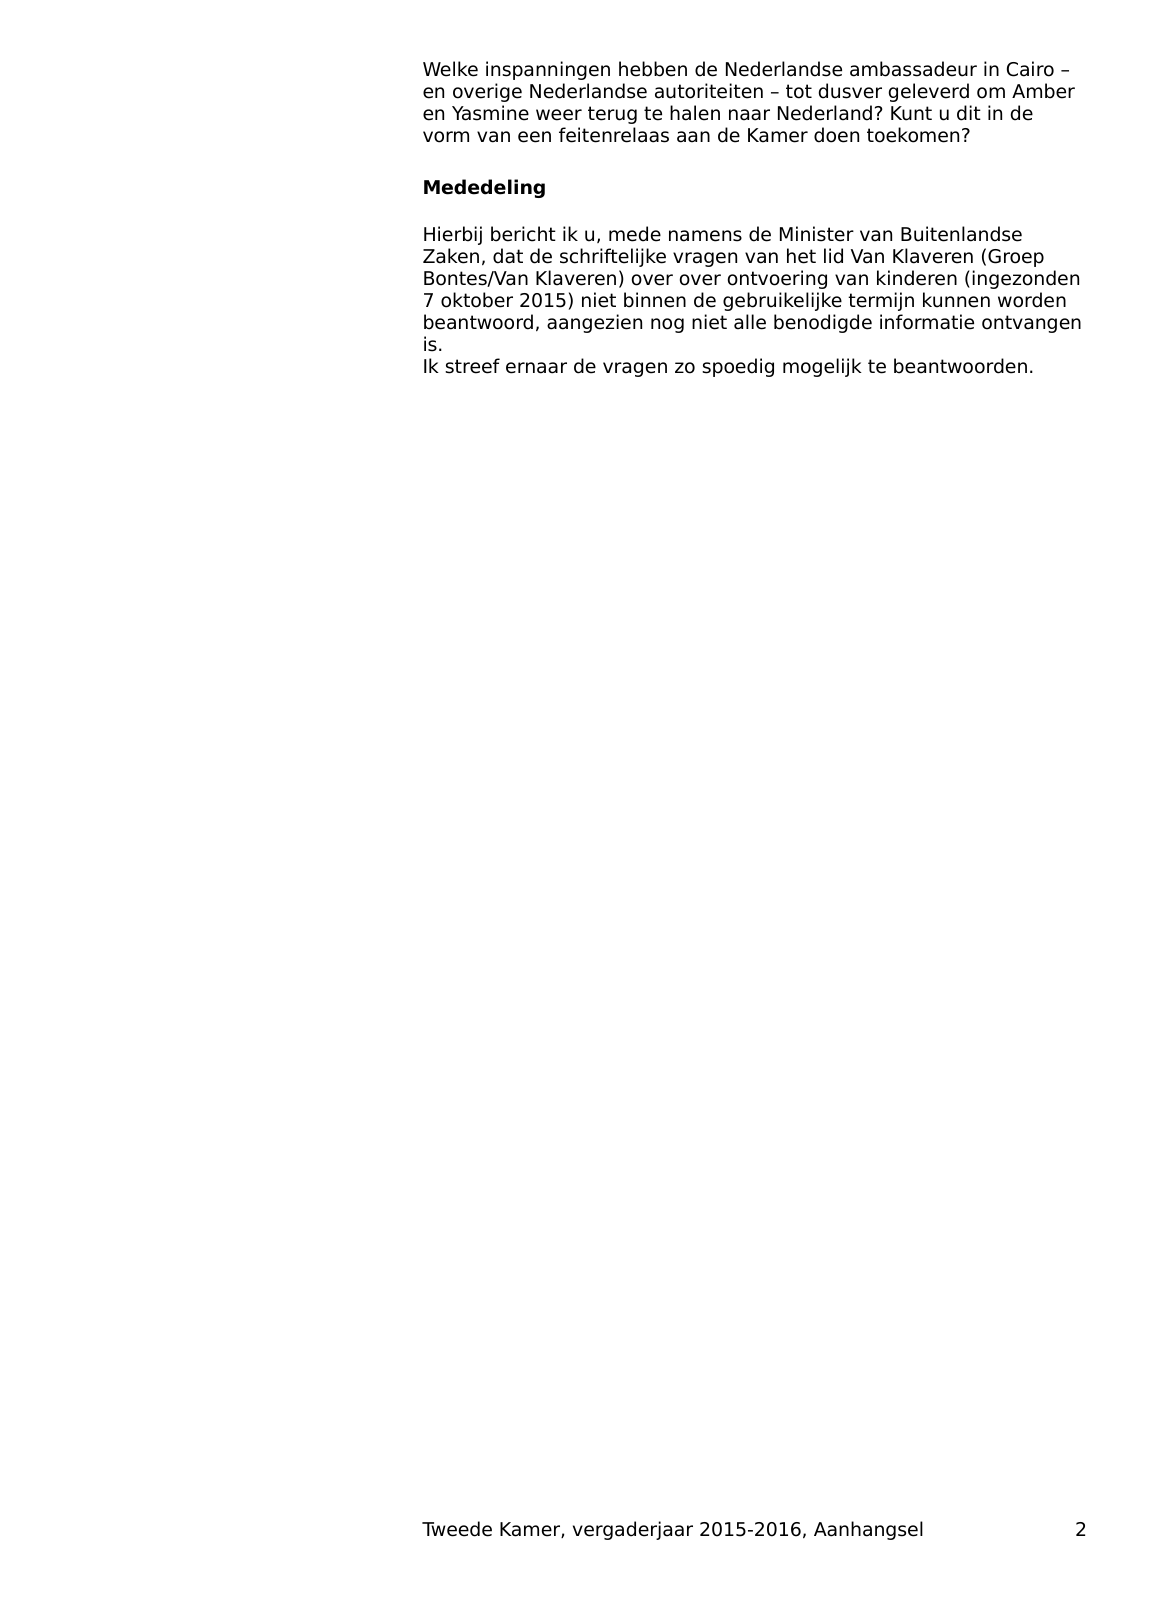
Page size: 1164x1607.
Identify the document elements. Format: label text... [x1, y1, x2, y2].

text Ik streef ernaar de vragen zo spoedig mogelijk te beantwoorden. [422, 356, 1087, 378]
subtitle Mededeling [422, 177, 1087, 199]
text Welke inspanningen hebben de Nederlandse ambassadeur in Cairo – en overige Nederlandse autoriteiten – tot dusver geleverd om Amber en Yasmine weer terug te halen naar Nederland? Kunt u dit in de vorm van een feitenrelaas aan de Kamer doen toekomen? [422, 59, 1087, 147]
text Hierbij bericht ik u, mede namens de Minister van Buitenlandse Zaken, dat de schriftelijke vragen van het lid Van Klaveren (Groep Bontes/Van Klaveren) over over ontvoering van kinderen (ingezonden 7 oktober 2015) niet binnen de gebruikelijke termijn kunnen worden beantwoord, aangezien nog niet alle benodigde informatie ontvangen is. [422, 224, 1087, 356]
